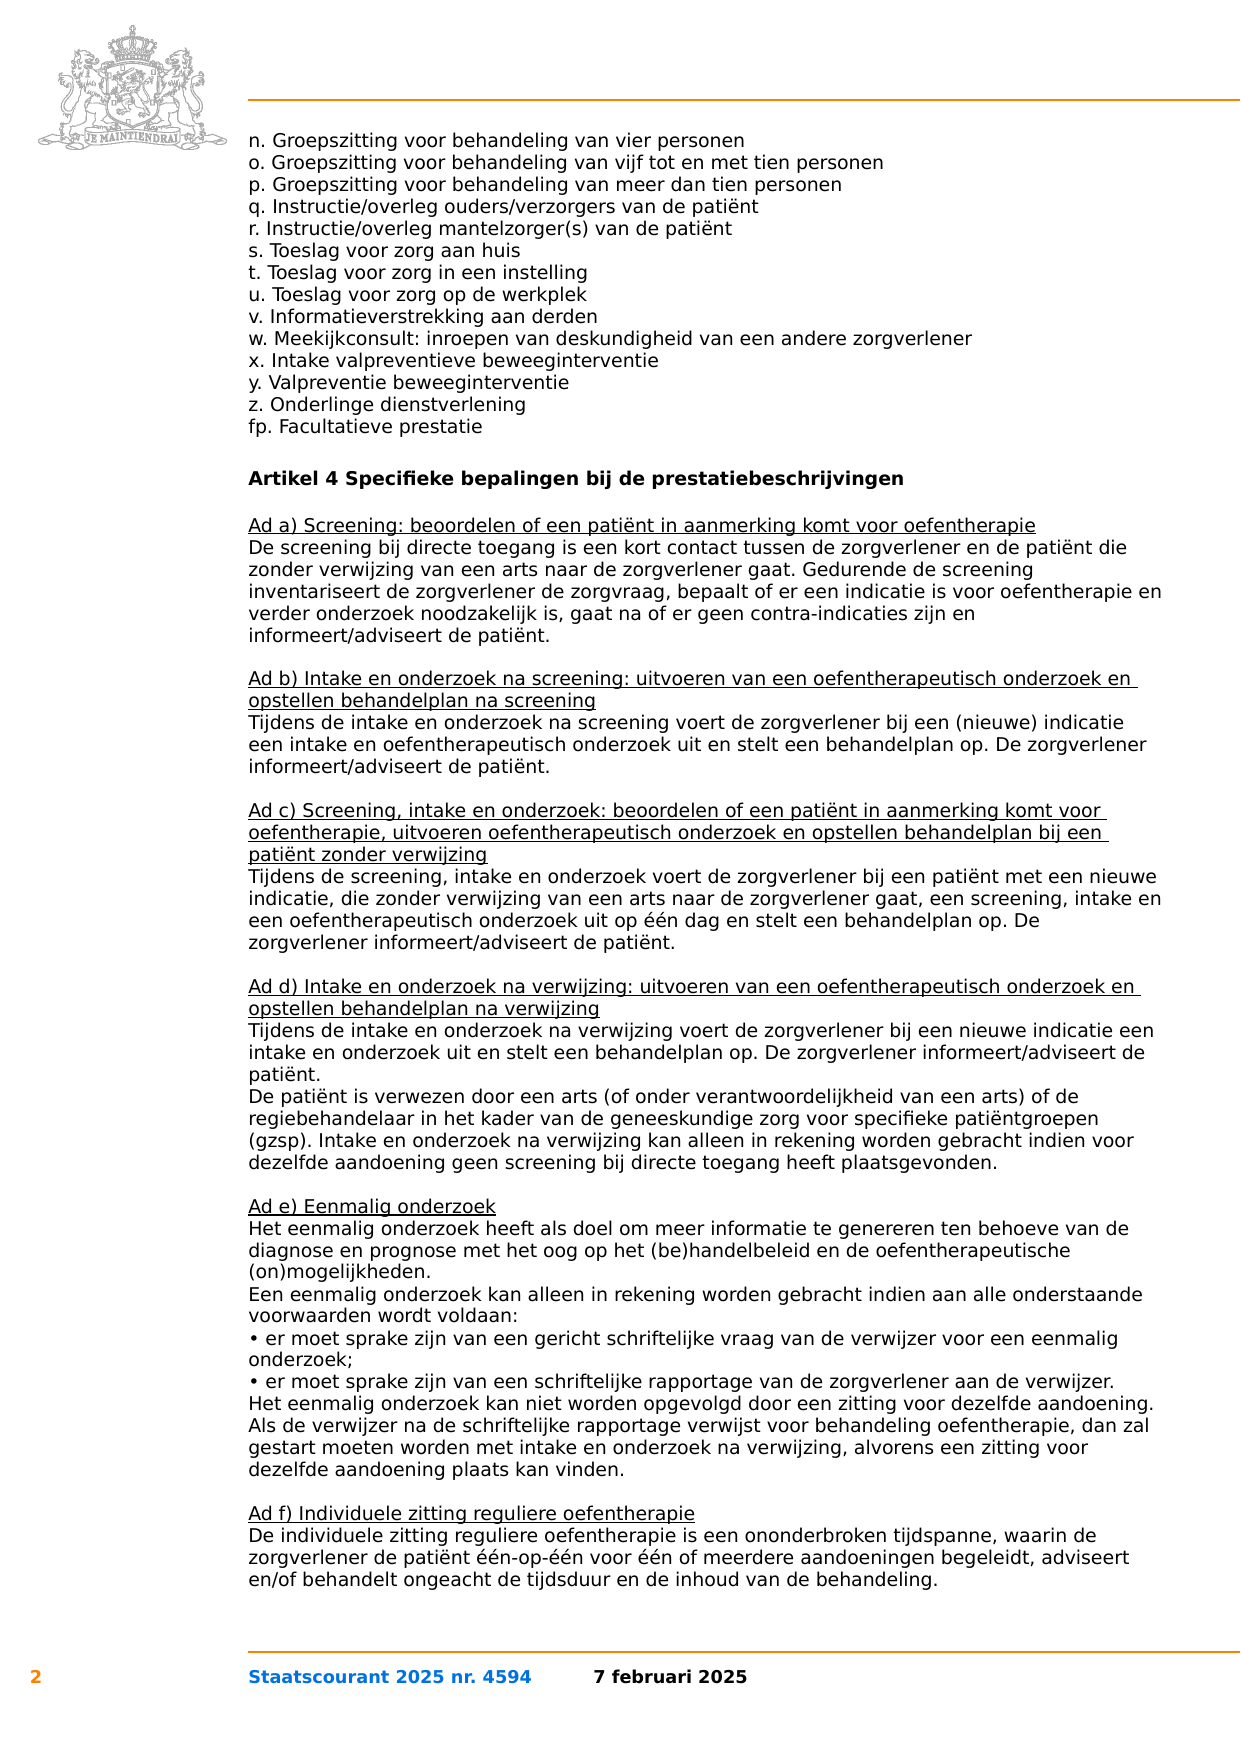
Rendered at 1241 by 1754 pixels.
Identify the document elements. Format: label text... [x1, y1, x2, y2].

text Tijdens de intake en onderzoek na verwijzing voert de zorgverlener bij een nieuwe indicatie een intake en onderzoek uit en stelt een behandelplan op. De zorgverlener informeert/adviseert de patiënt. [248, 1020, 1163, 1086]
subtitle Ad f) Individuele zitting reguliere oefentherapie [248, 1503, 1163, 1525]
text s. Toeslag voor zorg aan huis [248, 240, 1163, 262]
text fp. Facultatieve prestatie [248, 416, 1163, 438]
text o. Groepszitting voor behandeling van vijf tot en met tien personen [248, 152, 1163, 174]
text u. Toeslag voor zorg op de werkplek [248, 284, 1163, 306]
text y. Valpreventie beweeginterventie [248, 372, 1163, 394]
text De patiënt is verwezen door een arts (of onder verantwoordelijkheid van een arts) of de regiebehandelaar in het kader van de geneeskundige zorg voor specifieke patiëntgroepen (gzsp). Intake en onderzoek na verwijzing kan alleen in rekening worden gebracht indien voor dezelfde aandoening geen screening bij directe toegang heeft plaatsgevonden. [248, 1086, 1163, 1174]
text x. Intake valpreventieve beweeginterventie [248, 350, 1163, 372]
text Een eenmalig onderzoek kan alleen in rekening worden gebracht indien aan alle onderstaande voorwaarden wordt voldaan: [248, 1283, 1163, 1327]
subtitle Ad a) Screening: beoordelen of een patiënt in aanmerking komt voor oefentherapie [248, 514, 1163, 537]
picture [38, 25, 227, 150]
text De screening bij directe toegang is een kort contact tussen de zorgverlener en de patiënt die zonder verwijzing van een arts naar de zorgverlener gaat. Gedurende de screening inventariseert de zorgverlener de zorgvraag, bepaalt of er een indicatie is voor oefentherapie en verder onderzoek noodzakelijk is, gaat na of er geen contra-indicaties zijn en informeert/adviseert de patiënt. [248, 537, 1163, 646]
text n. Groepszitting voor behandeling van vier personen [248, 130, 1163, 152]
subtitle Artikel 4 Specifieke bepalingen bij de prestatiebeschrijvingen [248, 468, 1163, 489]
text r. Instructie/overleg mantelzorger(s) van de patiënt [248, 218, 1163, 240]
text • er moet sprake zijn van een schriftelijke rapportage van de zorgverlener aan de verwijzer. [248, 1371, 1163, 1393]
text w. Meekijkconsult: inroepen van deskundigheid van een andere zorgverlener [248, 328, 1163, 350]
subtitle Ad b) Intake en onderzoek na screening: uitvoeren van een oefentherapeutisch onderzoek en opstellen behandelplan na screening [248, 668, 1163, 712]
text Tijdens de intake en onderzoek na screening voert de zorgverlener bij een (nieuwe) indicatie een intake en oefentherapeutisch onderzoek uit en stelt een behandelplan op. De zorgverlener informeert/adviseert de patiënt. [248, 712, 1163, 778]
subtitle Ad e) Eenmalig onderzoek [248, 1196, 1163, 1217]
text • er moet sprake zijn van een gericht schriftelijke vraag van de verwijzer voor een eenmalig onderzoek; [248, 1327, 1163, 1371]
text t. Toeslag voor zorg in een instelling [248, 262, 1163, 284]
subtitle Ad d) Intake en onderzoek na verwijzing: uitvoeren van een oefentherapeutisch onderzoek en opstellen behandelplan na verwijzing [248, 976, 1163, 1020]
text v. Informatieverstrekking aan derden [248, 306, 1163, 328]
text p. Groepszitting voor behandeling van meer dan tien personen [248, 174, 1163, 196]
text Tijdens de screening, intake en onderzoek voert de zorgverlener bij een patiënt met een nieuwe indicatie, die zonder verwijzing van een arts naar de zorgverlener gaat, een screening, intake en een oefentherapeutisch onderzoek uit op één dag en stelt een behandelplan op. De zorgverlener informeert/adviseert de patiënt. [248, 866, 1163, 954]
text q. Instructie/overleg ouders/verzorgers van de patiënt [248, 196, 1163, 218]
text Het eenmalig onderzoek heeft als doel om meer informatie te genereren ten behoeve van de diagnose en prognose met het oog op het (be)handelbeleid en de oefentherapeutische (on)mogelijkheden. [248, 1217, 1163, 1283]
text De individuele zitting reguliere oefentherapie is een ononderbroken tijdspanne, waarin de zorgverlener de patiënt één-op-één voor één of meerdere aandoeningen begeleidt, adviseert en/of behandelt ongeacht de tijdsduur en de inhoud van de behandeling. [248, 1525, 1163, 1591]
subtitle Ad c) Screening, intake en onderzoek: beoordelen of een patiënt in aanmerking komt voor oefentherapie, uitvoeren oefentherapeutisch onderzoek en opstellen behandelplan bij een patiënt zonder verwijzing [248, 800, 1163, 866]
text z. Onderlinge dienstverlening [248, 394, 1163, 416]
text Het eenmalig onderzoek kan niet worden opgevolgd door een zitting voor dezelfde aandoening. Als de verwijzer na de schriftelijke rapportage verwijst voor behandeling oefentherapie, dan zal gestart moeten worden met intake en onderzoek na verwijzing, alvorens een zitting voor dezelfde aandoening plaats kan vinden. [248, 1393, 1163, 1481]
